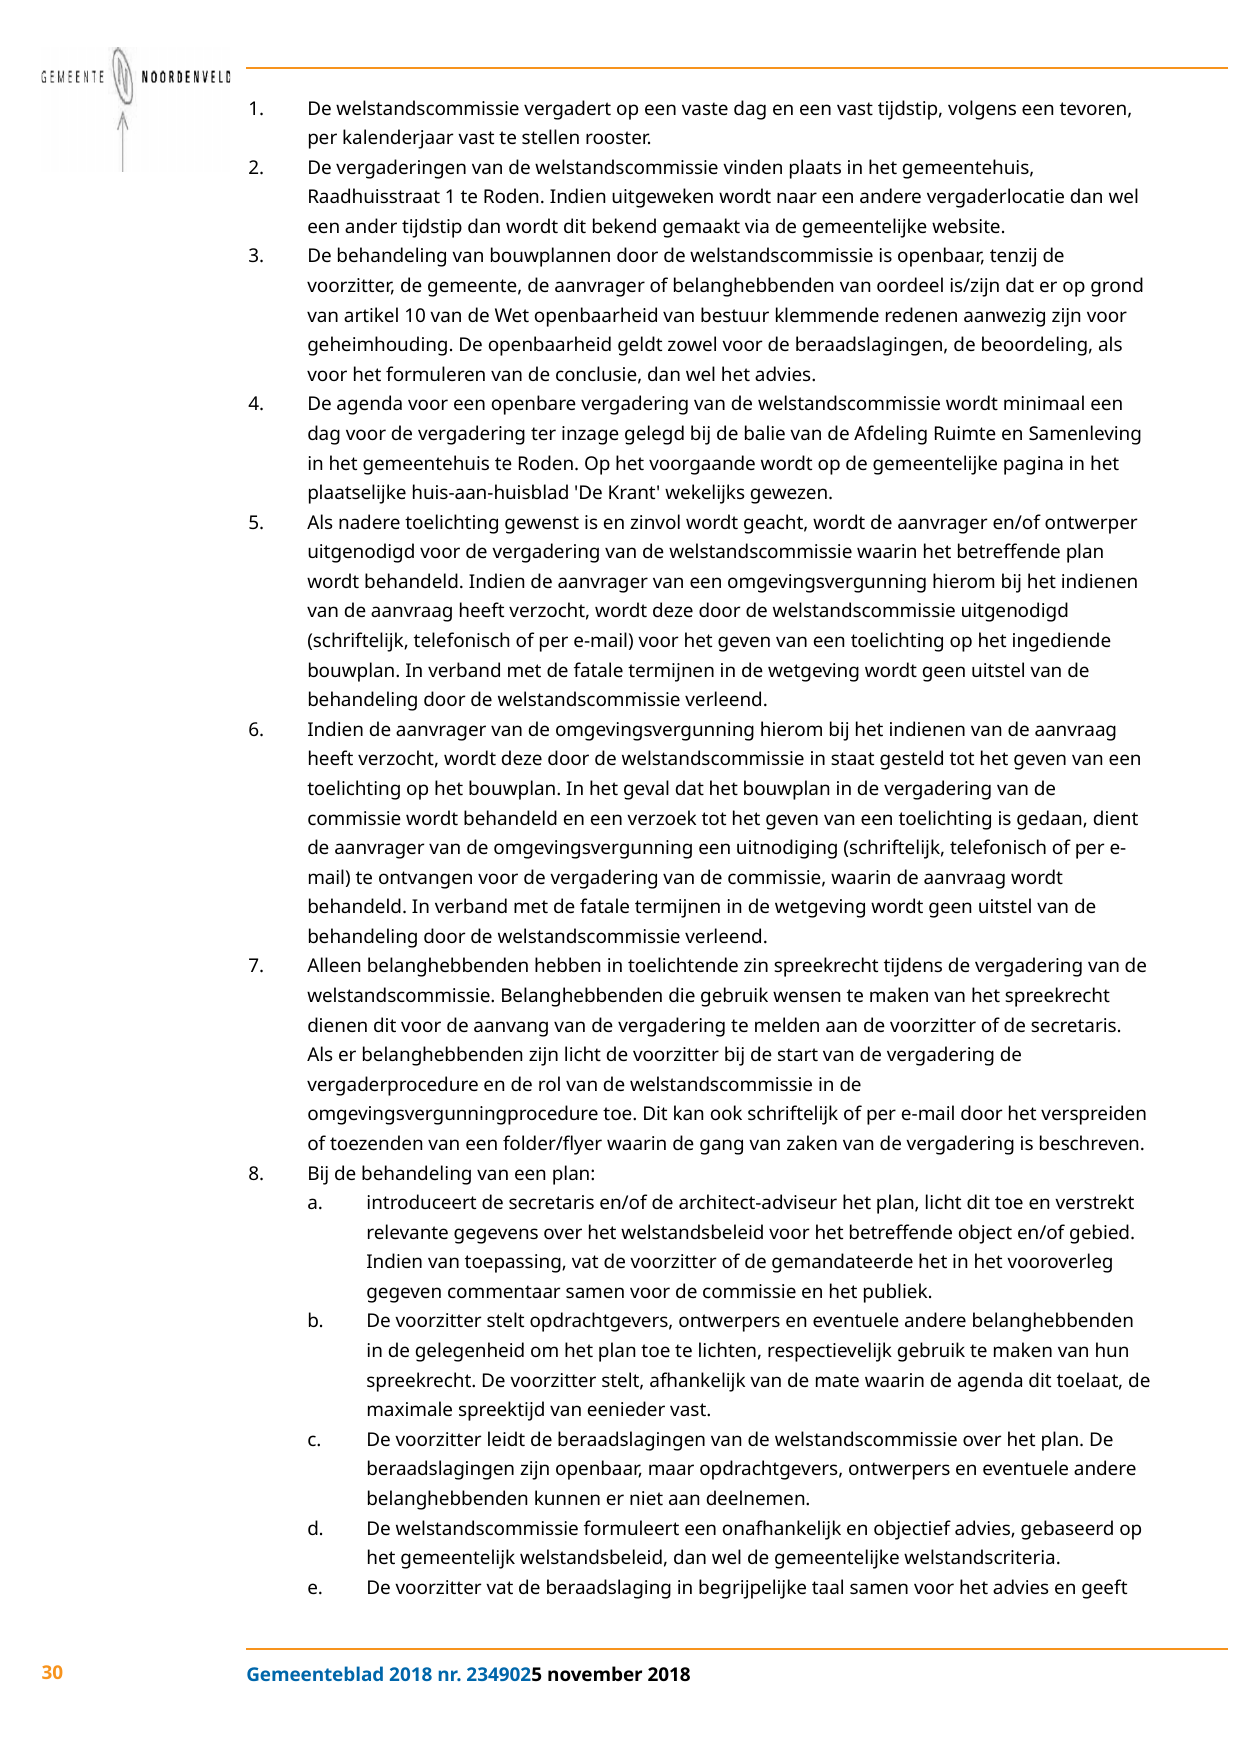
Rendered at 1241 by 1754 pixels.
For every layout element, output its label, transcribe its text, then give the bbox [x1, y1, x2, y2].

list De voorzitter leidt de beraadslagingen van de welstandscommissie over het plan. De beraadslagingen zijn openbaar, maar opdrachtgevers, ontwerpers en eventuele andere belanghebbenden kunnen er niet aan deelnemen. [307, 1426, 1152, 1511]
list De agenda voor een openbare vergadering van de welstandscommissie wordt minimaal een dag voor de vergadering ter inzage gelegd bij de balie van de Afdeling Ruimte en Samenleving in het gemeentehuis te Roden. Op het voorgaande wordt op de gemeentelijke pagina in het plaatselijke huis-aan-huisblad 'De Krant' wekelijks gewezen. [248, 391, 1152, 505]
picture [41, 47, 231, 172]
list Alleen belanghebbenden hebben in toelichtende zin spreekrecht tijdens de vergadering van de welstandscommissie. Belanghebbenden die gebruik wensen te maken van het spreekrecht dienen dit voor de aanvang van de vergadering te melden aan de voorzitter of de secretaris. Als er belanghebbenden zijn licht de voorzitter bij de start van de vergadering de vergaderprocedure en de rol van de welstandscommissie in de omgevingsvergunningprocedure toe. Dit kan ook schriftelijk of per e-mail door het verspreiden of toezenden van een folder/flyer waarin de gang van zaken van de vergadering is beschreven. [248, 953, 1152, 1156]
list De voorzitter vat de beraadslaging in begrijpelijke taal samen voor het advies en geeft [307, 1574, 1152, 1600]
list Als nadere toelichting gewenst is en zinvol wordt geacht, wordt de aanvrager en/of ontwerper uitgenodigd voor de vergadering van de welstandscommissie waarin het betreffende plan wordt behandeld. Indien de aanvrager van een omgevingsvergunning hierom bij het indienen van de aanvraag heeft verzocht, wordt deze door de welstandscommissie uitgenodigd (schriftelijk, telefonisch of per e-mail) voor het geven van een toelichting op het ingediende bouwplan. In verband met de fatale termijnen in de wetgeving wordt geen uitstel van de behandeling door de welstandscommissie verleend. [248, 509, 1152, 712]
list De vergaderingen van de welstandscommissie vinden plaats in het gemeentehuis, Raadhuisstraat 1 te Roden. Indien uitgeweken wordt naar een andere vergaderlocatie dan wel een ander tijdstip dan wordt dit bekend gemaakt via de gemeentelijke website. [248, 154, 1152, 239]
list De welstandscommissie formuleert een onafhankelijk en objectief advies, gebaseerd op het gemeentelijk welstandsbeleid, dan wel de gemeentelijke welstandscriteria. [307, 1515, 1152, 1570]
list De behandeling van bouwplannen door de welstandscommissie is openbaar, tenzij de voorzitter, de gemeente, de aanvrager of belanghebbenden van oordeel is/zijn dat er op grond van artikel 10 van de Wet openbaarheid van bestuur klemmende redenen aanwezig zijn voor geheimhouding. De openbaarheid geldt zowel voor de beraadslagingen, de beoordeling, als voor het formuleren van de conclusie, dan wel het advies. [248, 243, 1152, 387]
list Indien de aanvrager van de omgevingsvergunning hierom bij het indienen van de aanvraag heeft verzocht, wordt deze door de welstandscommissie in staat gesteld tot het geven van een toelichting op het bouwplan. In het geval dat het bouwplan in de vergadering van de commissie wordt behandeld en een verzoek tot het geven van een toelichting is gedaan, dient de aanvrager van de omgevingsvergunning een uitnodiging (schriftelijk, telefonisch of per e-mail) te ontvangen voor de vergadering van de commissie, waarin de aanvraag wordt behandeld. In verband met de fatale termijnen in de wetgeving wordt geen uitstel van de behandeling door de welstandscommissie verleend. [248, 716, 1152, 949]
list De welstandscommissie vergadert op een vaste dag en een vast tijdstip, volgens een tevoren, per kalenderjaar vast te stellen rooster. [248, 95, 1152, 150]
list De voorzitter stelt opdrachtgevers, ontwerpers en eventuele andere belanghebbenden in de gelegenheid om het plan toe te lichten, respectievelijk gebruik te maken van hun spreekrecht. De voorzitter stelt, afhankelijk van de mate waarin de agenda dit toelaat, de maximale spreektijd van eenieder vast. [307, 1308, 1152, 1422]
list Bij de behandeling van een plan: [248, 1160, 1152, 1186]
list introduceert de secretaris en/of de architect-adviseur het plan, licht dit toe en verstrekt relevante gegevens over het welstandsbeleid voor het betreffende object en/of gebied. Indien van toepassing, vat de voorzitter of de gemandateerde het in het vooroverleg gegeven commentaar samen voor de commissie en het publiek. [307, 1189, 1152, 1304]
